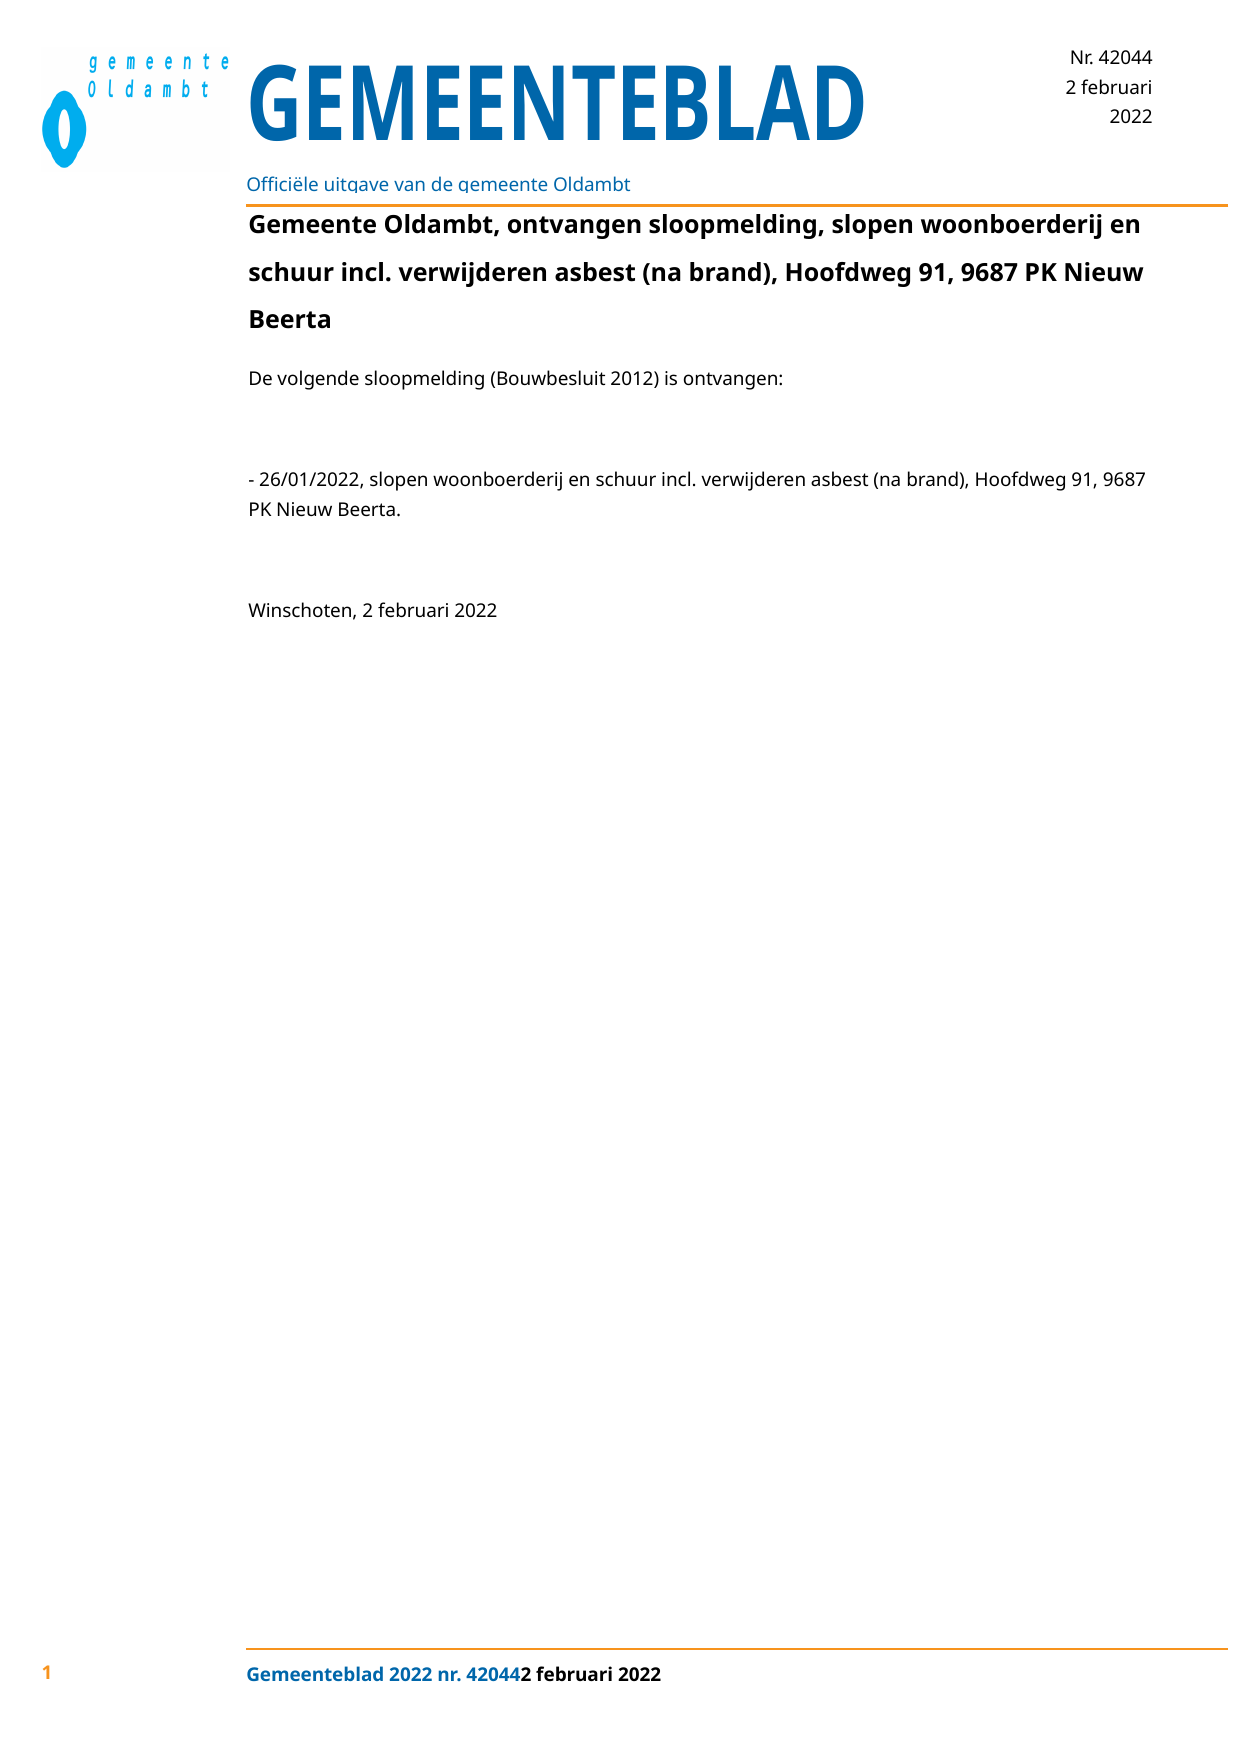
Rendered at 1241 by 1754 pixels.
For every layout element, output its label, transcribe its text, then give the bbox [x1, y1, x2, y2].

picture [41, 47, 231, 172]
text Gemeente Oldambt, ontvangen sloopmelding, slopen woonboerderij en schuur incl. verwijderen asbest (na brand), Hoofdweg 91, 9687 PK Nieuw Beerta [248, 207, 1152, 336]
text Winschoten, 2 februari 2022 [248, 597, 1152, 622]
text - 26/01/2022, slopen woonboerderij en schuur incl. verwijderen asbest (na brand), Hoofdweg 91, 9687 PK Nieuw Beerta. [248, 466, 1152, 522]
text De volgende sloopmelding (Bouwbesluit 2012) is ontvangen: [248, 366, 1152, 391]
